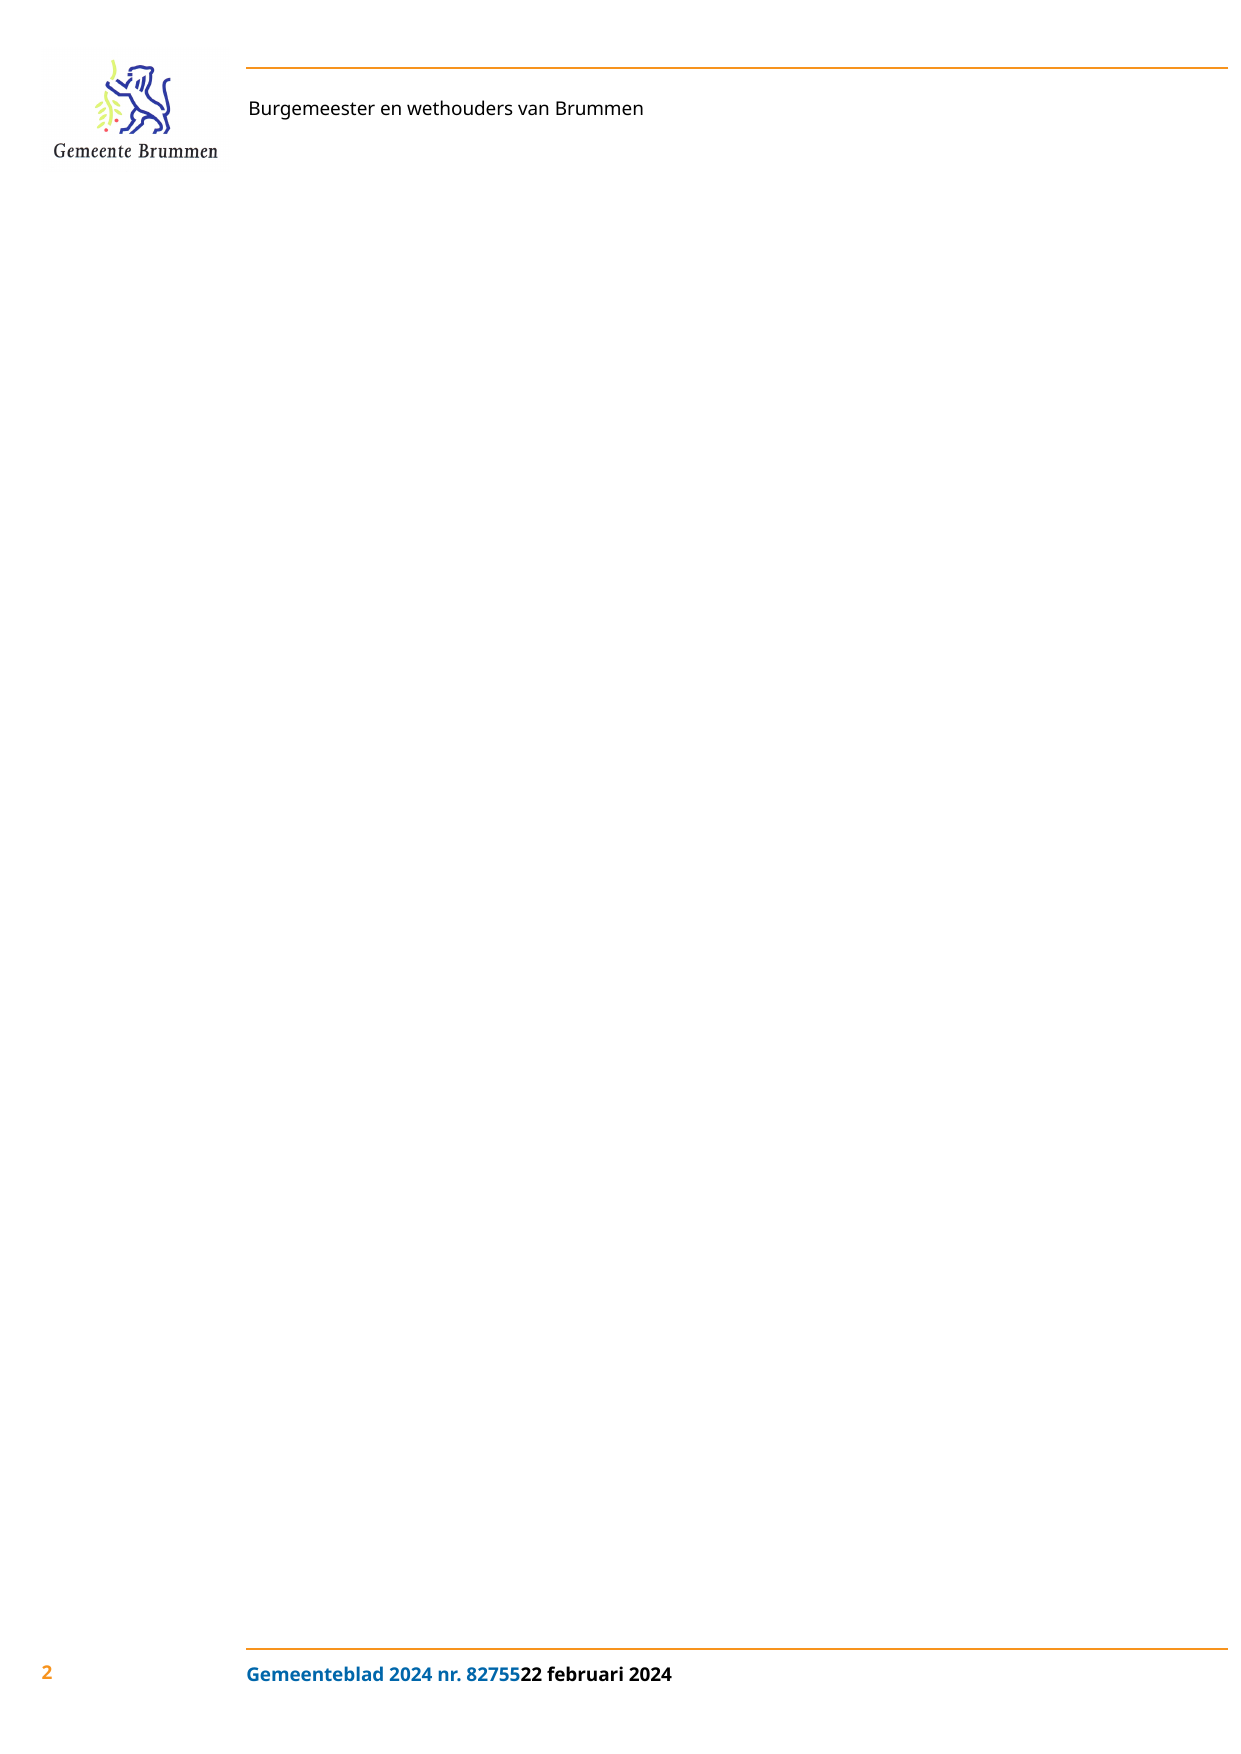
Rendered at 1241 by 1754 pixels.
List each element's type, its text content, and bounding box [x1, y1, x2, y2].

text Burgemeester en wethouders van Brummen [248, 95, 1152, 121]
picture [41, 47, 231, 172]
